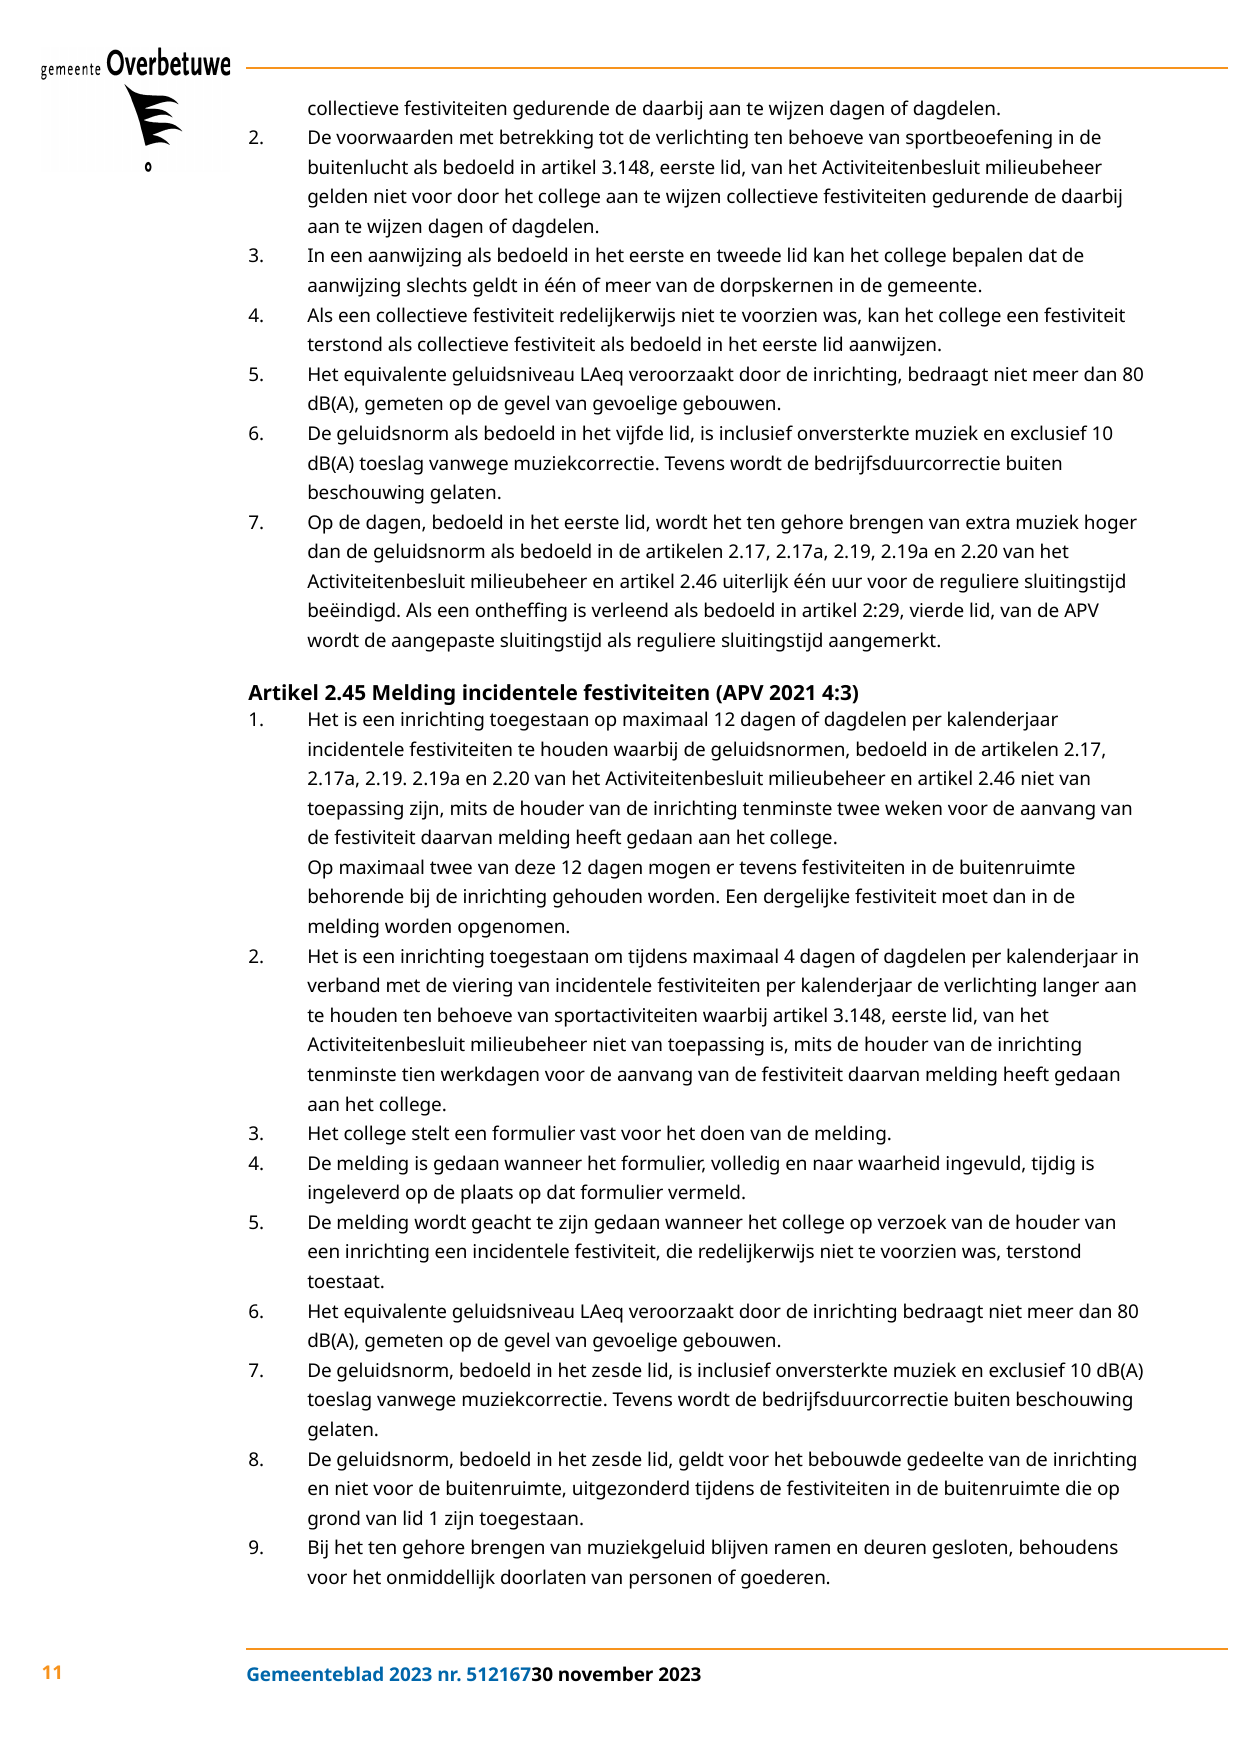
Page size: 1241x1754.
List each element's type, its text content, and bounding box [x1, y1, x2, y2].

list Het equivalente geluidsniveau LAeq veroorzaakt door de inrichting, bedraagt niet meer dan 80 dB(A), gemeten op de gevel van gevoelige gebouwen. [248, 361, 1152, 416]
list De voorwaarden met betrekking tot de verlichting ten behoeve van sportbeoefening in de buitenlucht als bedoeld in artikel 3.148, eerste lid, van het Activiteitenbesluit milieubeheer gelden niet voor door het college aan te wijzen collectieve festiviteiten gedurende de daarbij aan te wijzen dagen of dagdelen. [248, 124, 1152, 239]
list In een aanwijzing als bedoeld in het eerste en tweede lid kan het college bepalen dat de aanwijzing slechts geldt in één of meer van de dorpskernen in de gemeente. [248, 243, 1152, 298]
list De melding wordt geacht te zijn gedaan wanneer het college op verzoek van de houder van een inrichting een incidentele festiviteit, die redelijkerwijs niet te voorzien was, terstond toestaat. [248, 1209, 1152, 1294]
list collectieve festiviteiten gedurende de daarbij aan te wijzen dagen of dagdelen. [248, 95, 1152, 121]
list Het equivalente geluidsniveau LAeq veroorzaakt door de inrichting bedraagt niet meer dan 80 dB(A), gemeten op de gevel van gevoelige gebouwen. [248, 1298, 1152, 1353]
picture [41, 47, 231, 172]
list Het is een inrichting toegestaan om tijdens maximaal 4 dagen of dagdelen per kalenderjaar in verband met de viering van incidentele festiviteiten per kalenderjaar de verlichting langer aan te houden ten behoeve van sportactiviteiten waarbij artikel 3.148, eerste lid, van het Activiteitenbesluit milieubeheer niet van toepassing is, mits de houder van de inrichting tenminste tien werkdagen voor de aanvang van de festiviteit daarvan melding heeft gedaan aan het college. [248, 943, 1152, 1116]
list De geluidsnorm als bedoeld in het vijfde lid, is inclusief onversterkte muziek en exclusief 10 dB(A) toeslag vanwege muziekcorrectie. Tevens wordt de bedrijfsduurcorrectie buiten beschouwing gelaten. [248, 420, 1152, 505]
text Artikel 2.45 Melding incidentele festiviteiten (APV 2021 4:3) [248, 678, 1152, 706]
list Als een collectieve festiviteit redelijkerwijs niet te voorzien was, kan het college een festiviteit terstond als collectieve festiviteit als bedoeld in het eerste lid aanwijzen. [248, 302, 1152, 357]
list Op maximaal twee van deze 12 dagen mogen er tevens festiviteiten in de buitenruimte behorende bij de inrichting gehouden worden. Een dergelijke festiviteit moet dan in de melding worden opgenomen. [248, 854, 1152, 939]
list Op de dagen, bedoeld in het eerste lid, wordt het ten gehore brengen van extra muziek hoger dan de geluidsnorm als bedoeld in de artikelen 2.17, 2.17a, 2.19, 2.19a en 2.20 van het Activiteitenbesluit milieubeheer en artikel 2.46 uiterlijk één uur voor de reguliere sluitingstijd beëindigd. Als een ontheffing is verleend als bedoeld in artikel 2:29, vierde lid, van de APV wordt de aangepaste sluitingstijd als reguliere sluitingstijd aangemerkt. [248, 509, 1152, 653]
list De geluidsnorm, bedoeld in het zesde lid, is inclusief onversterkte muziek en exclusief 10 dB(A) toeslag vanwege muziekcorrectie. Tevens wordt de bedrijfsduurcorrectie buiten beschouwing gelaten. [248, 1357, 1152, 1442]
list Bij het ten gehore brengen van muziekgeluid blijven ramen en deuren gesloten, behoudens voor het onmiddellijk doorlaten van personen of goederen. [248, 1534, 1152, 1590]
list De geluidsnorm, bedoeld in het zesde lid, geldt voor het bebouwde gedeelte van de inrichting en niet voor de buitenruimte, uitgezonderd tijdens de festiviteiten in de buitenruimte die op grond van lid 1 zijn toegestaan. [248, 1446, 1152, 1531]
list Het college stelt een formulier vast voor het doen van de melding. [248, 1120, 1152, 1146]
list Het is een inrichting toegestaan op maximaal 12 dagen of dagdelen per kalenderjaar incidentele festiviteiten te houden waarbij de geluidsnormen, bedoeld in de artikelen 2.17, 2.17a, 2.19. 2.19a en 2.20 van het Activiteitenbesluit milieubeheer en artikel 2.46 niet van toepassing zijn, mits de houder van de inrichting tenminste twee weken voor de aanvang van de festiviteit daarvan melding heeft gedaan aan het college. [248, 706, 1152, 850]
list De melding is gedaan wanneer het formulier, volledig en naar waarheid ingevuld, tijdig is ingeleverd op de plaats op dat formulier vermeld. [248, 1150, 1152, 1205]
